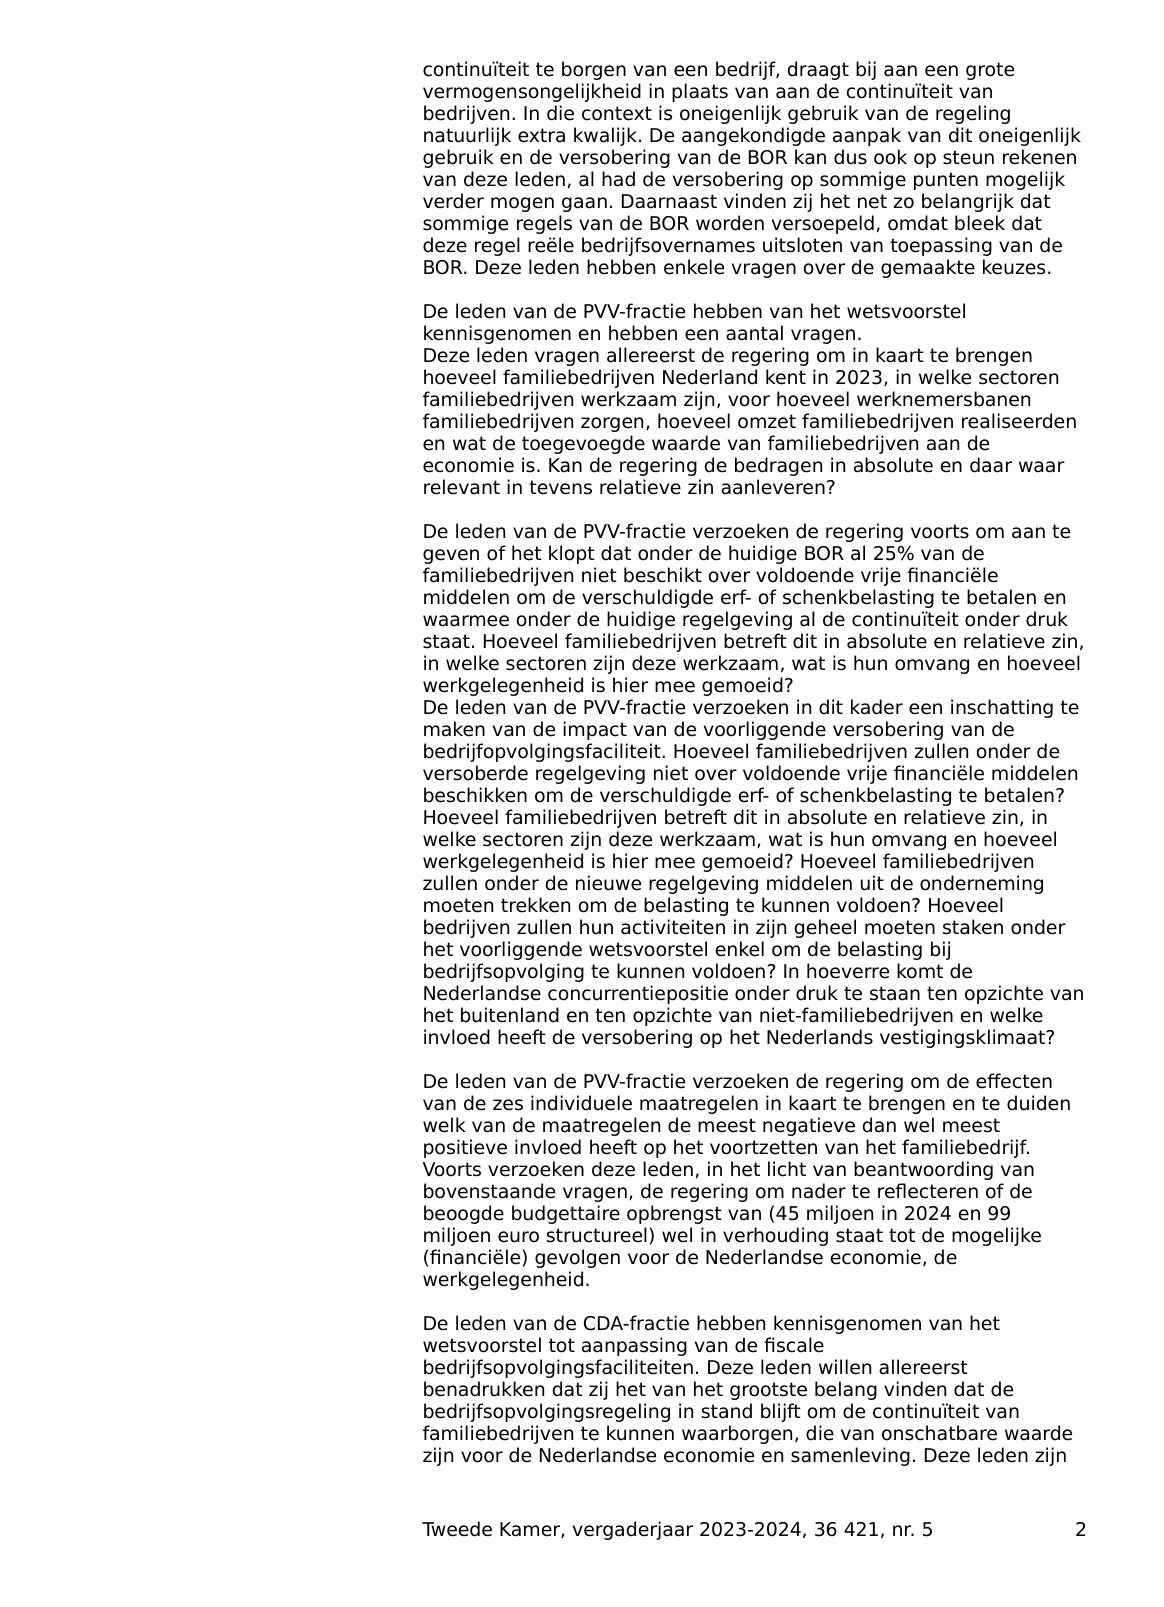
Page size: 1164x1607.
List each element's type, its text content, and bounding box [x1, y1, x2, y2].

text De leden van de PVV-fractie verzoeken de regering voorts om aan te geven of het klopt dat onder de huidige BOR al 25% van de familiebedrijven niet beschikt over voldoende vrije financiële middelen om de verschuldigde erf- of schenkbelasting te betalen en waarmee onder de huidige regelgeving al de continuïteit onder druk staat. Hoeveel familiebedrijven betreft dit in absolute en relatieve zin, in welke sectoren zijn deze werkzaam, wat is hun omvang en hoeveel werkgelegenheid is hier mee gemoeid? [422, 521, 1087, 697]
text De leden van de PVV-fractie verzoeken in dit kader een inschatting te maken van de impact van de voorliggende versobering van de bedrijfopvolgingsfaciliteit. Hoeveel familiebedrijven zullen onder de versoberde regelgeving niet over voldoende vrije financiële middelen beschikken om de verschuldigde erf- of schenkbelasting te betalen? Hoeveel familiebedrijven betreft dit in absolute en relatieve zin, in welke sectoren zijn deze werkzaam, wat is hun omvang en hoeveel werkgelegenheid is hier mee gemoeid? Hoeveel familiebedrijven zullen onder de nieuwe regelgeving middelen uit de onderneming moeten trekken om de belasting te kunnen voldoen? Hoeveel bedrijven zullen hun activiteiten in zijn geheel moeten staken onder het voorliggende wetsvoorstel enkel om de belasting bij bedrijfsopvolging te kunnen voldoen? In hoeverre komt de Nederlandse concurrentiepositie onder druk te staan ten opzichte van het buitenland en ten opzichte van niet-familiebedrijven en welke invloed heeft de versobering op het Nederlands vestigingsklimaat? [422, 697, 1087, 1048]
text continuïteit te borgen van een bedrijf, draagt bij aan een grote vermogensongelijkheid in plaats van aan de continuïteit van bedrijven. In die context is oneigenlijk gebruik van de regeling natuurlijk extra kwalijk. De aangekondigde aanpak van dit oneigenlijk gebruik en de versobering van de BOR kan dus ook op steun rekenen van deze leden, al had de versobering op sommige punten mogelijk verder mogen gaan. Daarnaast vinden zij het net zo belangrijk dat sommige regels van de BOR worden versoepeld, omdat bleek dat deze regel reële bedrijfsovernames uitsloten van toepassing van de BOR. Deze leden hebben enkele vragen over de gemaakte keuzes. [422, 59, 1087, 279]
text De leden van de CDA-fractie hebben kennisgenomen van het wetsvoorstel tot aanpassing van de fiscale bedrijfsopvolgingsfaciliteiten. Deze leden willen allereerst benadrukken dat zij het van het grootste belang vinden dat de bedrijfsopvolgingsregeling in stand blijft om de continuïteit van familiebedrijven te kunnen waarborgen, die van onschatbare waarde zijn voor de Nederlandse economie en samenleving. Deze leden zijn [422, 1313, 1087, 1467]
text De leden van de PVV-fractie verzoeken de regering om de effecten van de zes individuele maatregelen in kaart te brengen en te duiden welk van de maatregelen de meest negatieve dan wel meest positieve invloed heeft op het voortzetten van het familiebedrijf. Voorts verzoeken deze leden, in het licht van beantwoording van bovenstaande vragen, de regering om nader te reflecteren of de beoogde budgettaire opbrengst van (45 miljoen in 2024 en 99 miljoen euro structureel) wel in verhouding staat tot de mogelijke (financiële) gevolgen voor de Nederlandse economie, de werkgelegenheid. [422, 1071, 1087, 1291]
text De leden van de PVV-fractie hebben van het wetsvoorstel kennisgenomen en hebben een aantal vragen. [422, 301, 1087, 345]
text Deze leden vragen allereerst de regering om in kaart te brengen hoeveel familiebedrijven Nederland kent in 2023, in welke sectoren familiebedrijven werkzaam zijn, voor hoeveel werknemersbanen familiebedrijven zorgen, hoeveel omzet familiebedrijven realiseerden en wat de toegevoegde waarde van familiebedrijven aan de economie is. Kan de regering de bedragen in absolute en daar waar relevant in tevens relatieve zin aanleveren? [422, 345, 1087, 499]
